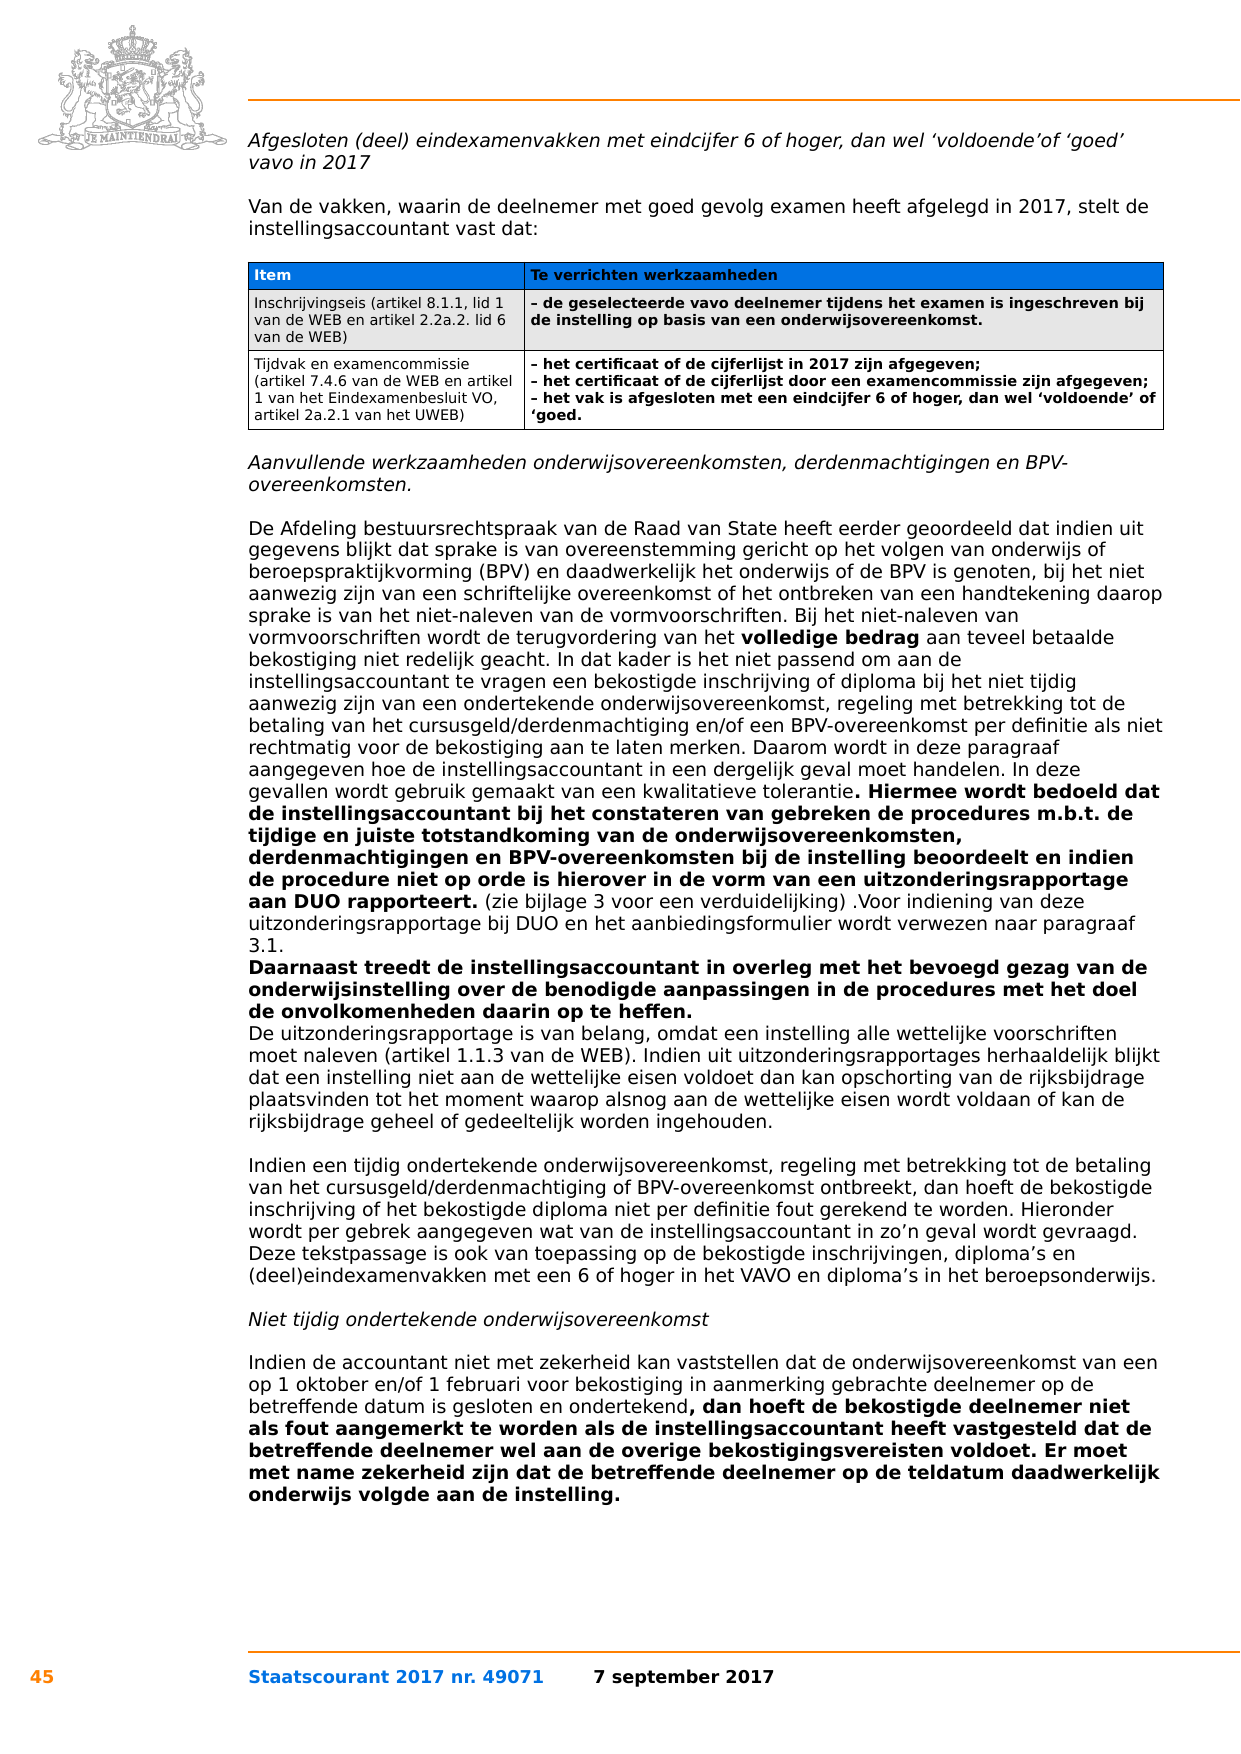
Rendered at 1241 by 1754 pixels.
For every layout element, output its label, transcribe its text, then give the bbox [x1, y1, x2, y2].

text Indien de accountant niet met zekerheid kan vaststellen dat de onderwijsovereenkomst van een op 1 oktober en/of 1 februari voor bekostiging in aanmerking gebrachte deelnemer op de betreffende datum is gesloten en ondertekend, dan hoeft de bekostigde deelnemer niet als fout aangemerkt te worden als de instellingsaccountant heeft vastgesteld dat de betreffende deelnemer wel aan de overige bekostigingsvereisten voldoet. Er moet met name zekerheid zijn dat de betreffende deelnemer op de teldatum daadwerkelijk onderwijs volgde aan de instelling. [248, 1352, 1163, 1506]
text Van de vakken, waarin de deelnemer met goed gevolg examen heeft afgelegd in 2017, stelt de instellingsaccountant vast dat: [248, 196, 1163, 240]
text De uitzonderingsrapportage is van belang, omdat een instelling alle wettelijke voorschriften moet naleven (artikel 1.1.3 van de WEB). Indien uit uitzonderingsrapportages herhaaldelijk blijkt dat een instelling niet aan de wettelijke eisen voldoet dan kan opschorting van de rijksbijdrage plaatsvinden tot het moment waarop alsnog aan de wettelijke eisen wordt voldaan of kan de rijksbijdrage geheel of gedeeltelijk worden ingehouden. [248, 1023, 1163, 1133]
subtitle Aanvullende werkzaamheden onderwijsovereenkomsten, derdenmachtigingen en BPV-overeenkomsten. [248, 452, 1163, 496]
subtitle Niet tijdig ondertekende onderwijsovereenkomst [248, 1308, 1163, 1330]
picture [38, 25, 227, 150]
text Indien een tijdig ondertekende onderwijsovereenkomst, regeling met betrekking tot de betaling van het cursusgeld/derdenmachtiging of BPV-overeenkomst ontbreekt, dan hoeft de bekostigde inschrijving of het bekostigde diploma niet per definitie fout gerekend te worden. Hieronder wordt per gebrek aangegeven wat van de instellingsaccountant in zo’n geval wordt gevraagd. Deze tekstpassage is ook van toepassing op de bekostigde inschrijvingen, diploma’s en (deel)eindexamenvakken met een 6 of hoger in het VAVO en diploma’s in het beroepsonderwijs. [248, 1155, 1163, 1287]
table_header Te verrichten werkzaamheden [525, 263, 1163, 289]
table_cell – de geselecteerde vavo deelnemer tijdens het examen is ingeschreven bij de instelling op basis van een onderwijsovereenkomst. [525, 290, 1163, 350]
table_cell – het certificaat of de cijferlijst in 2017 zijn afgegeven; – het certificaat of de cijferlijst door een examencommissie zijn afgegeven; – het vak is afgesloten met een eindcijfer 6 of hoger, dan wel ‘voldoende’ of ‘goed. [525, 351, 1163, 429]
text Daarnaast treedt de instellingsaccountant in overleg met het bevoegd gezag van de onderwijsinstelling over de benodigde aanpassingen in de procedures met het doel de onvolkomenheden daarin op te heffen. [248, 957, 1163, 1023]
subtitle Afgesloten (deel) eindexamenvakken met eindcijfer 6 of hoger, dan wel ‘voldoende’of ‘goed’ vavo in 2017 [248, 130, 1163, 174]
table_header Item [249, 263, 524, 289]
table_cell Inschrijvingseis (artikel 8.1.1, lid 1 van de WEB en artikel 2.2a.2. lid 6 van de WEB) [249, 290, 524, 350]
table_cell Tijdvak en examencommissie (artikel 7.4.6 van de WEB en artikel 1 van het Eindexamenbesluit VO, artikel 2a.2.1 van het UWEB) [249, 351, 524, 429]
text De Afdeling bestuursrechtspraak van de Raad van State heeft eerder geoordeeld dat indien uit gegevens blijkt dat sprake is van overeenstemming gericht op het volgen van onderwijs of beroepspraktijkvorming (BPV) en daadwerkelijk het onderwijs of de BPV is genoten, bij het niet aanwezig zijn van een schriftelijke overeenkomst of het ontbreken van een handtekening daarop sprake is van het niet-naleven van de vormvoorschriften. Bij het niet-naleven van vormvoorschriften wordt de terugvordering van het volledige bedrag aan teveel betaalde bekostiging niet redelijk geacht. In dat kader is het niet passend om aan de instellingsaccountant te vragen een bekostigde inschrijving of diploma bij het niet tijdig aanwezig zijn van een ondertekende onderwijsovereenkomst, regeling met betrekking tot de betaling van het cursusgeld/derdenmachtiging en/of een BPV-overeenkomst per definitie als niet rechtmatig voor de bekostiging aan te laten merken. Daarom wordt in deze paragraaf aangegeven hoe de instellingsaccountant in een dergelijk geval moet handelen. In deze gevallen wordt gebruik gemaakt van een kwalitatieve tolerantie. Hiermee wordt bedoeld dat de instellingsaccountant bij het constateren van gebreken de procedures m.b.t. de tijdige en juiste totstandkoming van de onderwijsovereenkomsten, derdenmachtigingen en BPV-overeenkomsten bij de instelling beoordeelt en indien de procedure niet op orde is hierover in de vorm van een uitzonderingsrapportage aan DUO rapporteert. (zie bijlage 3 voor een verduidelijking) .Voor indiening van deze uitzonderingsrapportage bij DUO en het aanbiedingsformulier wordt verwezen naar paragraaf 3.1. [248, 517, 1163, 957]
